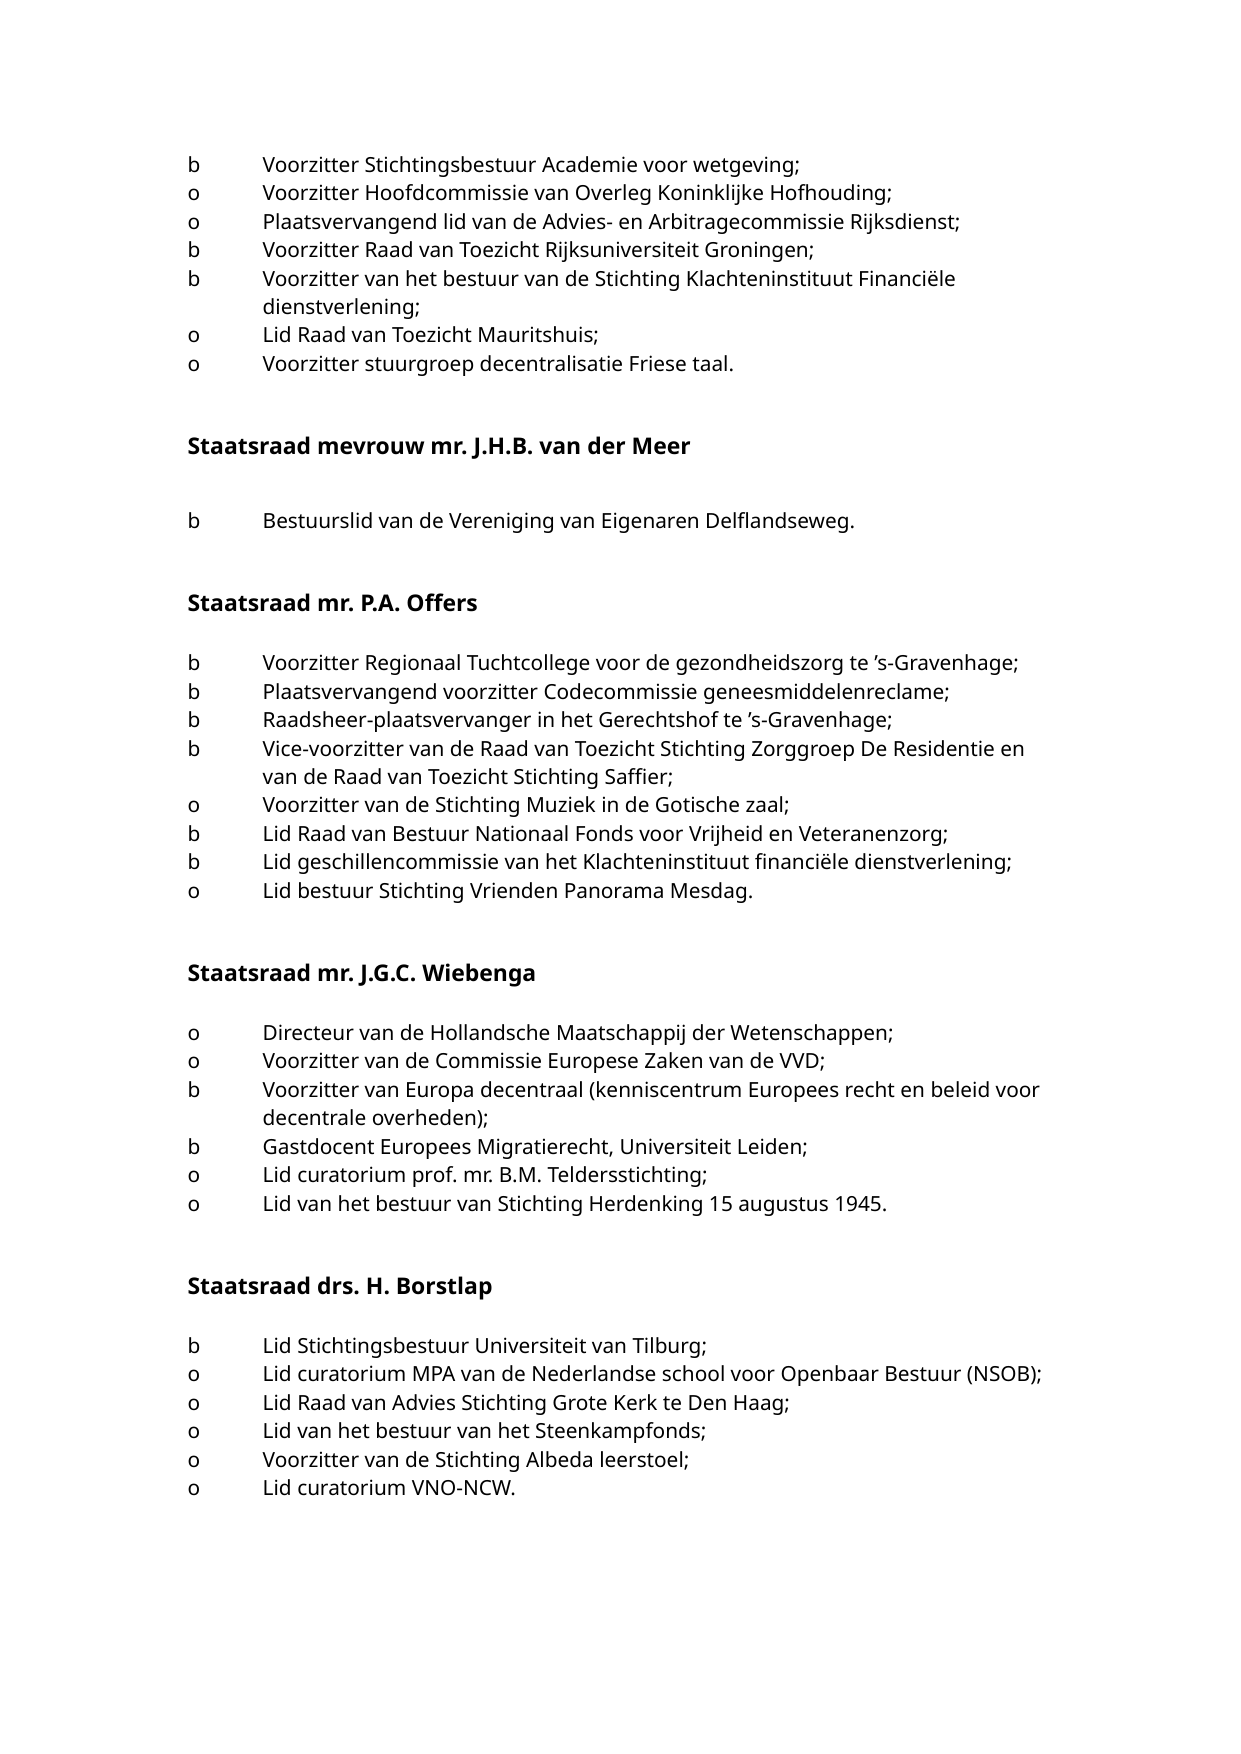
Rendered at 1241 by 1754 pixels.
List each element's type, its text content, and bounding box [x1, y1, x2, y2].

list Plaatsvervangend voorzitter Codecommissie geneesmiddelenreclame; [187, 677, 1053, 705]
list Lid van het bestuur van Stichting Herdenking 15 augustus 1945. [187, 1189, 1053, 1217]
list Lid Raad van Bestuur Nationaal Fonds voor Vrijheid en Veteranenzorg; [187, 819, 1053, 847]
list Voorzitter van de Stichting Albeda leerstoel; [187, 1445, 1053, 1473]
list Lid Raad van Toezicht Mauritshuis; [187, 321, 1053, 349]
list Lid bestuur Stichting Vrienden Panorama Mesdag. [187, 876, 1053, 904]
subtitle Staatsraad mr. P.A. Offers [187, 587, 1053, 618]
list Voorzitter Regionaal Tuchtcollege voor de gezondheidszorg te ’s-Gravenhage; [187, 648, 1053, 677]
list Voorzitter Hoofdcommissie van Overleg Koninklijke Hofhouding; [187, 178, 1053, 207]
list Voorzitter van de Stichting Muziek in de Gotische zaal; [187, 791, 1053, 819]
list Gastdocent Europees Migratierecht, Universiteit Leiden; [187, 1132, 1053, 1160]
list Lid curatorium prof. mr. B.M. Teldersstichting; [187, 1160, 1053, 1189]
list Lid geschillencommissie van het Klachteninstituut financiële dienstverlening; [187, 847, 1053, 876]
list Voorzitter stuurgroep decentralisatie Friese taal. [187, 349, 1053, 377]
subtitle Staatsraad mevrouw mr. J.H.B. van der Meer [187, 430, 1053, 461]
list Voorzitter Stichtingsbestuur Academie voor wetgeving; [187, 150, 1053, 178]
list Raadsheer-plaatsvervanger in het Gerechtshof te ’s-Gravenhage; [187, 705, 1053, 734]
list Voorzitter van de Commissie Europese Zaken van de VVD; [187, 1047, 1053, 1075]
list Plaatsvervangend lid van de Advies- en Arbitragecommissie Rijksdienst; [187, 207, 1053, 235]
subtitle Staatsraad mr. J.G.C. Wiebenga [187, 957, 1053, 988]
list Lid Stichtingsbestuur Universiteit van Tilburg; [187, 1331, 1053, 1359]
list Lid curatorium VNO-NCW. [187, 1473, 1053, 1502]
list Lid curatorium MPA van de Nederlandse school voor Openbaar Bestuur (NSOB); [187, 1359, 1053, 1388]
list Voorzitter Raad van Toezicht Rijksuniversiteit Groningen; [187, 235, 1053, 264]
list Lid Raad van Advies Stichting Grote Kerk te Den Haag; [187, 1388, 1053, 1416]
list Voorzitter van het bestuur van de Stichting Klachteninstituut Financiële dienstverlening; [187, 264, 1053, 321]
list Bestuurslid van de Vereniging van Eigenaren Delflandseweg. [187, 506, 1053, 535]
subtitle Staatsraad drs. H. Borstlap [187, 1270, 1053, 1301]
list Voorzitter van Europa decentraal (kenniscentrum Europees recht en beleid voor decentrale overheden); [187, 1075, 1053, 1132]
list Vice-voorzitter van de Raad van Toezicht Stichting Zorggroep De Residentie en van de Raad van Toezicht Stichting Saffier; [187, 734, 1053, 791]
list Directeur van de Hollandsche Maatschappij der Wetenschappen; [187, 1018, 1053, 1047]
list Lid van het bestuur van het Steenkampfonds; [187, 1416, 1053, 1445]
